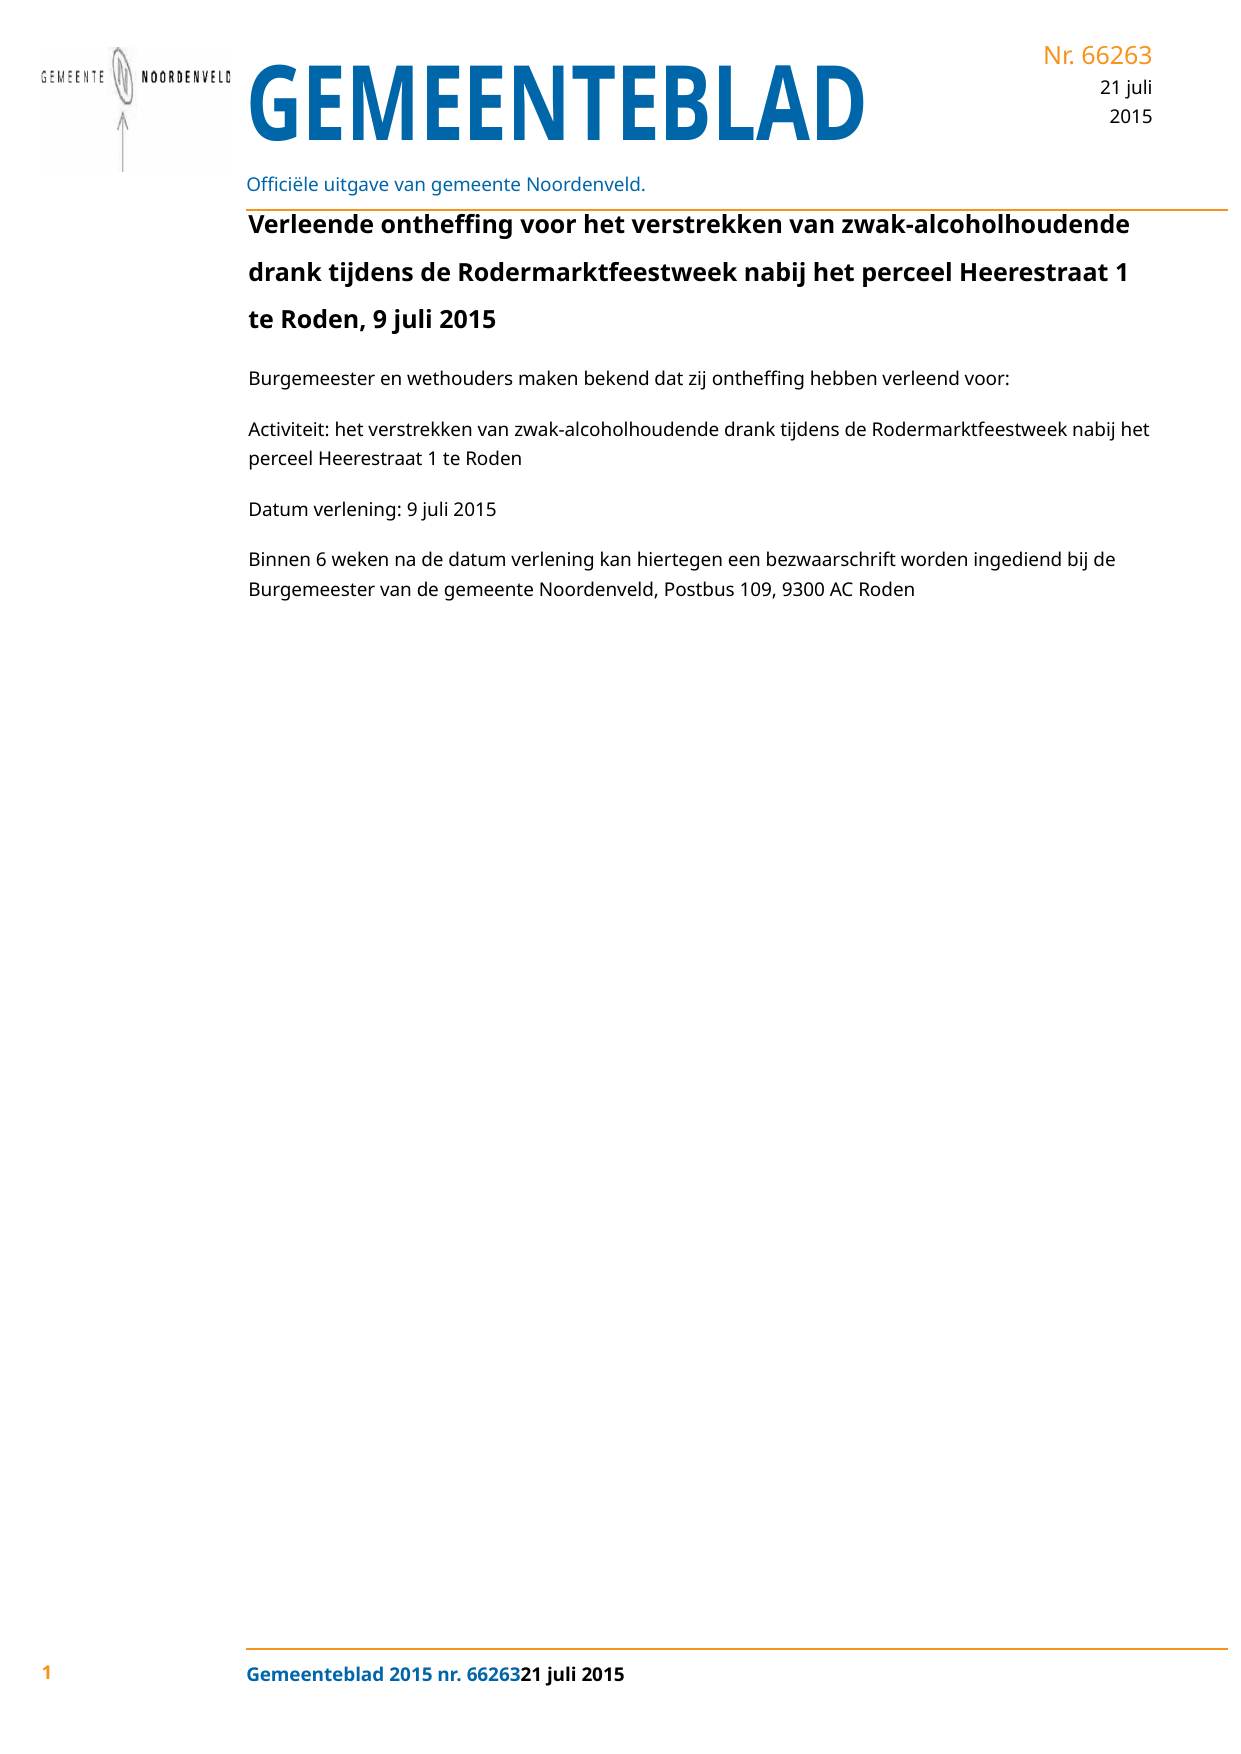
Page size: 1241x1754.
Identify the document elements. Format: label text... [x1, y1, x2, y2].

text Binnen 6 weken na de datum verlening kan hiertegen een bezwaarschrift worden ingediend bij de Burgemeester van de gemeente Noordenveld, Postbus 109, 9300 AC Roden [248, 546, 1152, 602]
text Verleende ontheffing voor het verstrekken van zwak-alcoholhoudende drank tijdens de Rodermarktfeestweek nabij het perceel Heerestraat 1 te Roden, 9 juli 2015 [248, 211, 1152, 336]
text Burgemeester en wethouders maken bekend dat zij ontheffing hebben verleend voor: [248, 366, 1152, 391]
text Activiteit: het verstrekken van zwak-alcoholhoudende drank tijdens de Rodermarktfeestweek nabij het perceel Heerestraat 1 te Roden [248, 416, 1152, 471]
picture [41, 47, 231, 172]
text Datum verlening: 9 juli 2015 [248, 496, 1152, 522]
